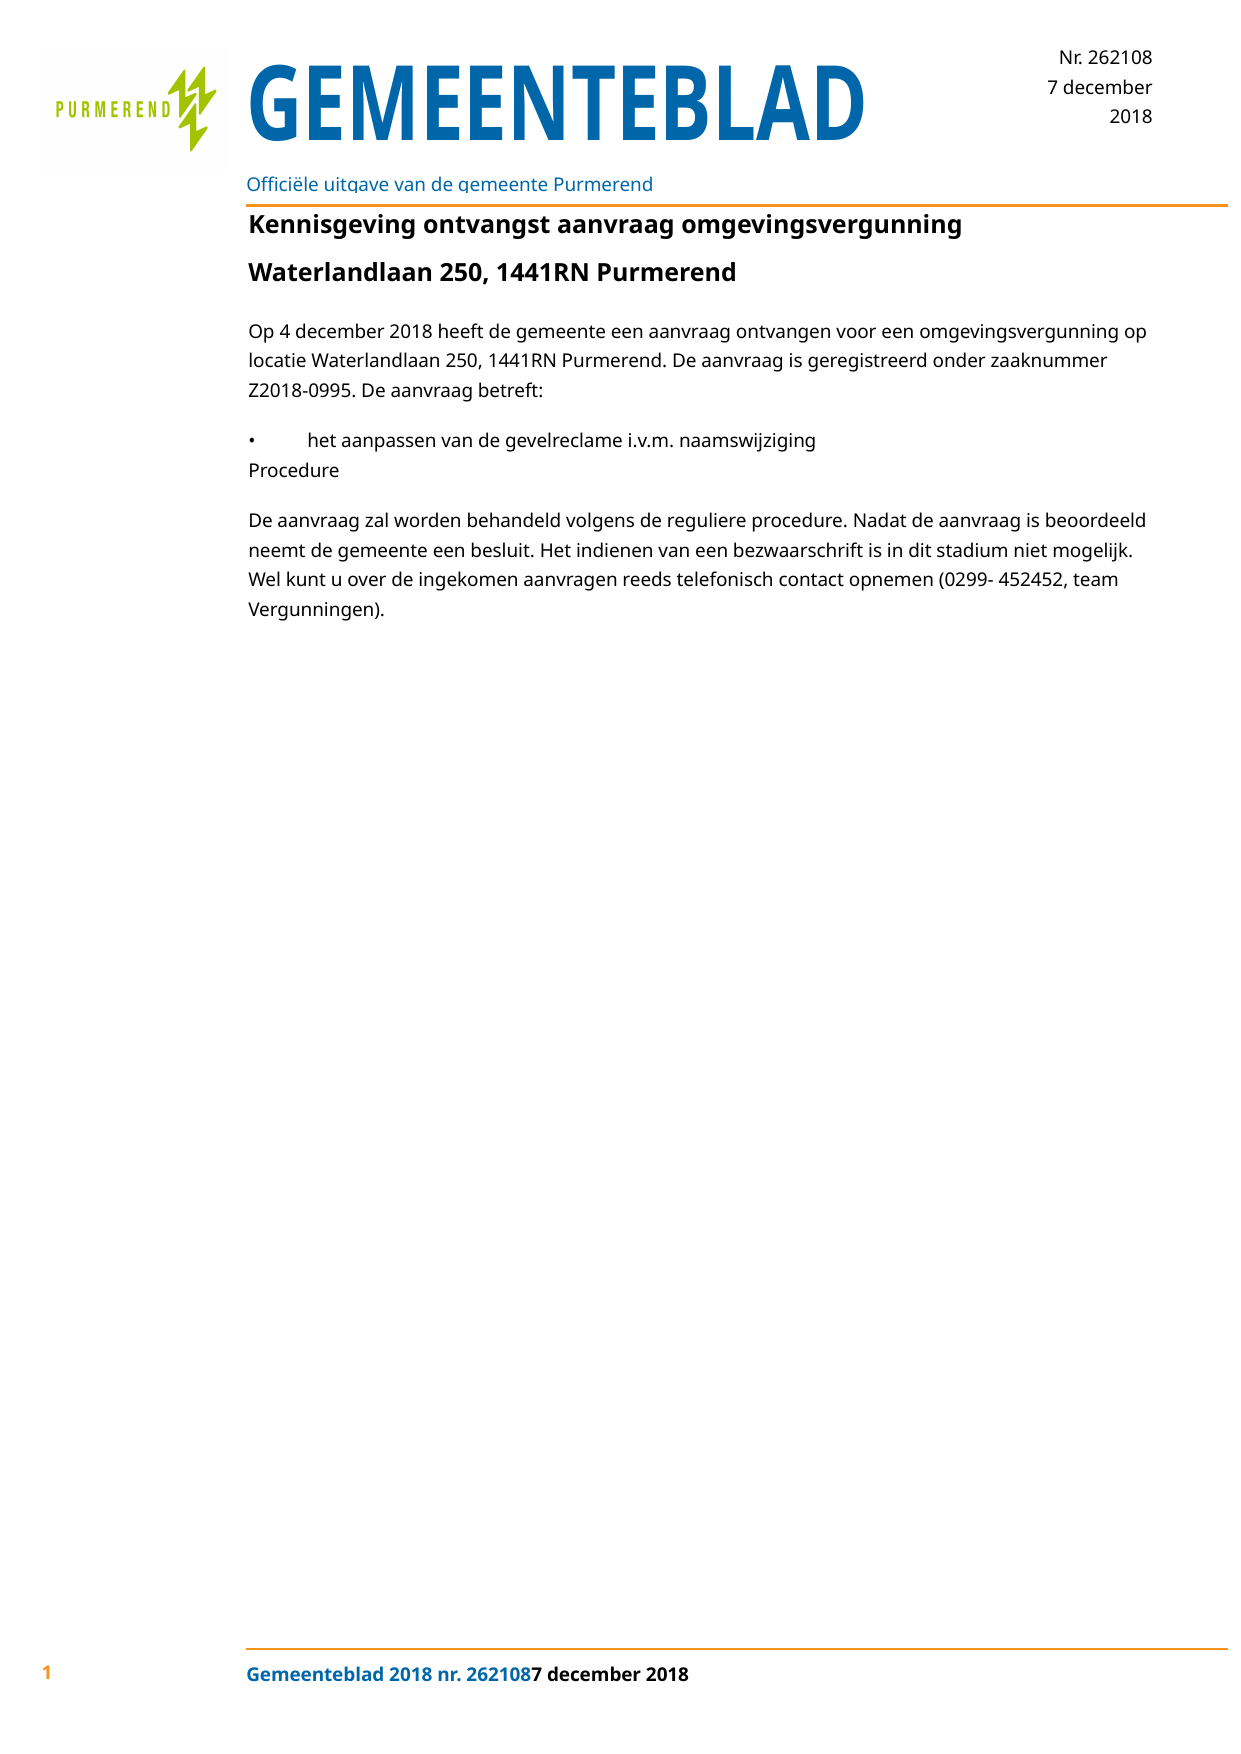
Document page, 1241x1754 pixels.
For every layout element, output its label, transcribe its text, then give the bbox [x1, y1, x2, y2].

text Op 4 december 2018 heeft de gemeente een aanvraag ontvangen voor een omgevingsvergunning op locatie Waterlandlaan 250, 1441RN Purmerend. De aanvraag is geregistreerd onder zaaknummer Z2018-0995. De aanvraag betreft: [248, 318, 1152, 403]
text Procedure [248, 457, 1152, 483]
picture [41, 47, 231, 172]
list het aanpassen van de gevelreclame i.v.m. naamswijziging [248, 427, 1152, 453]
text Kennisgeving ontvangst aanvraag omgevingsvergunning Waterlandlaan 250, 1441RN Purmerend [248, 207, 1152, 288]
text De aanvraag zal worden behandeld volgens de reguliere procedure. Nadat de aanvraag is beoordeeld neemt de gemeente een besluit. Het indienen van een bezwaarschrift is in dit stadium niet mogelijk. Wel kunt u over de ingekomen aanvragen reeds telefonisch contact opnemen (0299- 452452, team Vergunningen). [248, 507, 1152, 622]
